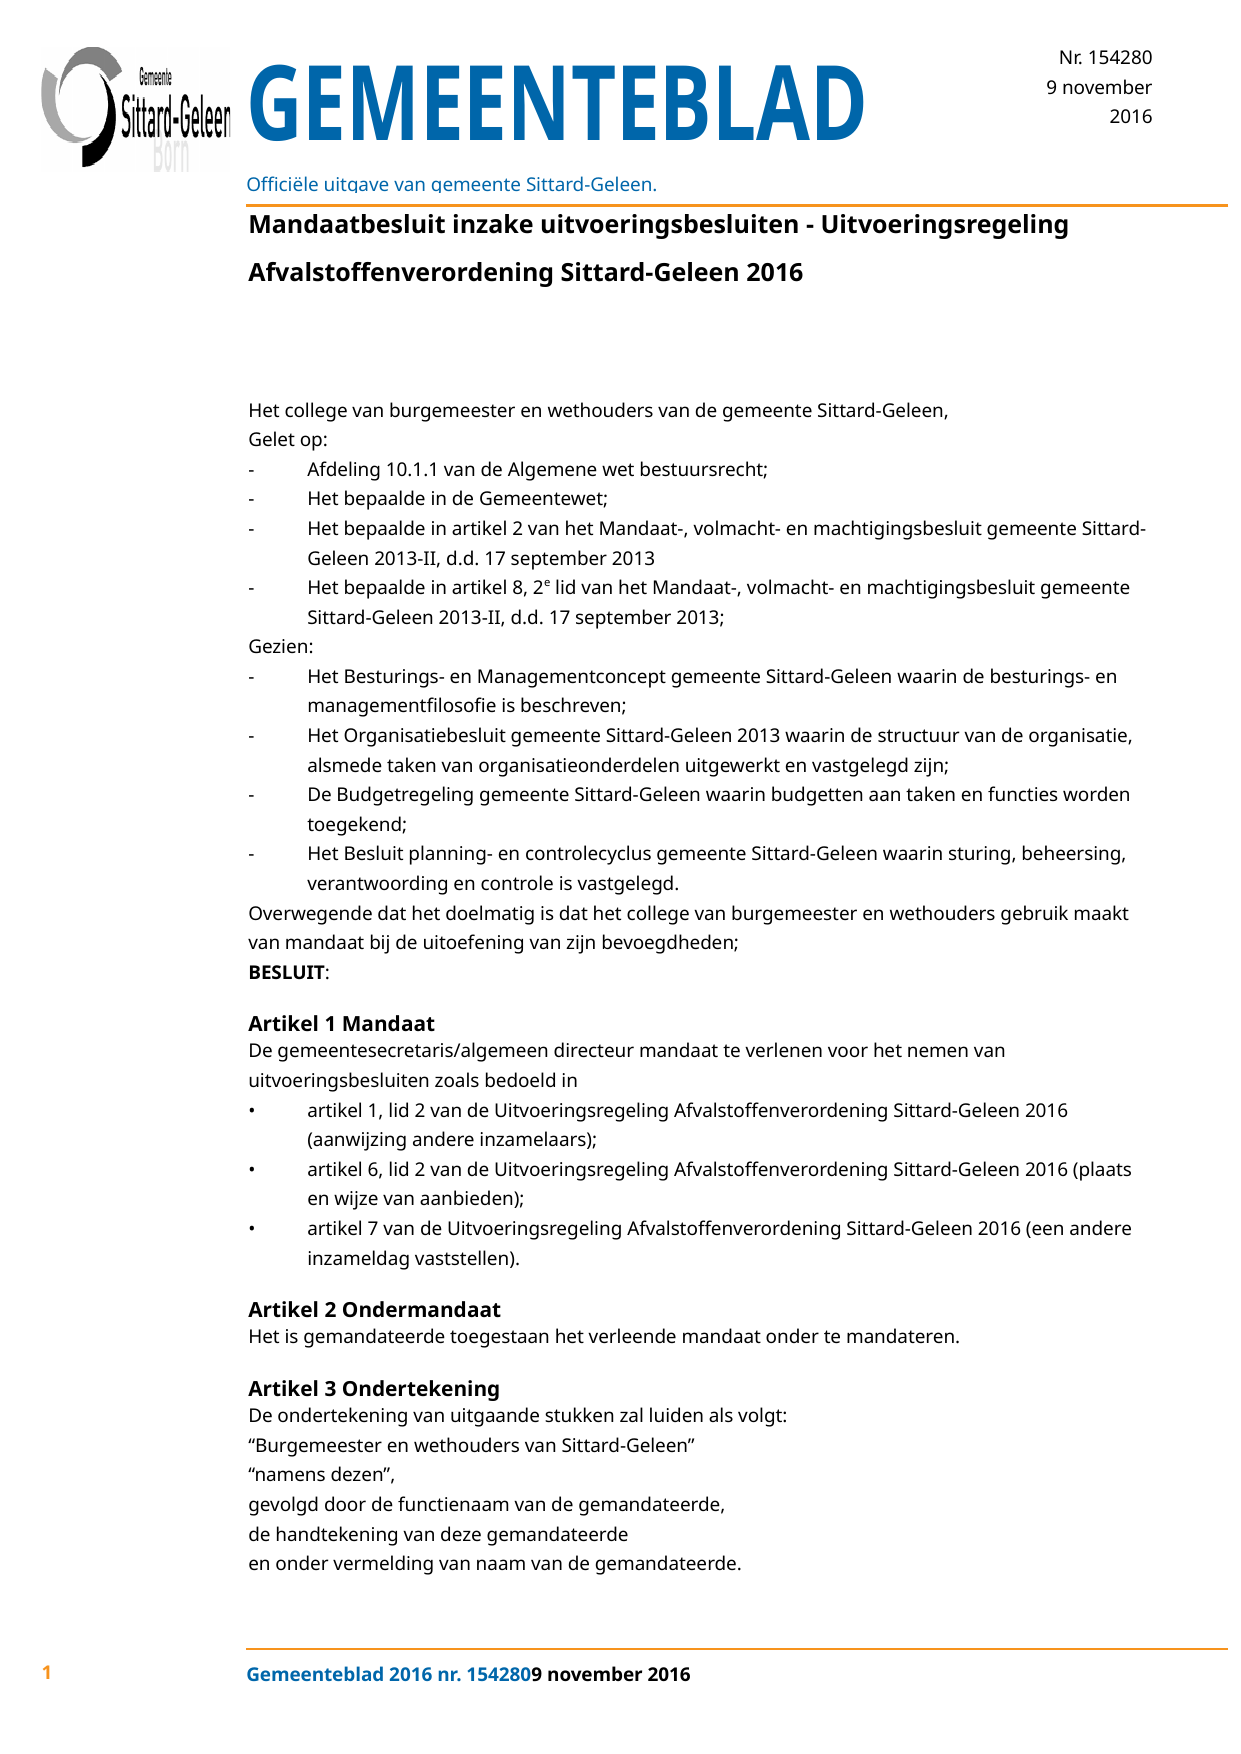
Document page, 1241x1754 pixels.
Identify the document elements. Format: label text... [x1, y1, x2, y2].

list Het Organisatiebesluit gemeente Sittard-Geleen 2013 waarin de structuur van de organisatie, alsmede taken van organisatieonderdelen uitgewerkt en vastgelegd zijn; [248, 722, 1152, 777]
text Het college van burgemeester en wethouders van de gemeente Sittard-Geleen, [248, 397, 1152, 422]
text Overwegende dat het doelmatig is dat het college van burgemeester en wethouders gebruik maakt van mandaat bij de uitoefening van zijn bevoegdheden; [248, 900, 1152, 955]
text gevolgd door de functienaam van de gemandateerde, [248, 1491, 1152, 1517]
list Het bepaalde in de Gemeentewet; [248, 486, 1152, 511]
text Het is gemandateerde toegestaan het verleende mandaat onder te mandateren. [248, 1324, 1152, 1349]
list artikel 1, lid 2 van de Uitvoeringsregeling Afvalstoffenverordening Sittard-Geleen 2016 (aanwijzing andere inzamelaars); [248, 1097, 1152, 1152]
list Het Besturings- en Managementconcept gemeente Sittard-Geleen waarin de besturings- en managementfilosofie is beschreven; [248, 663, 1152, 718]
text “namens dezen”, [248, 1462, 1152, 1487]
list artikel 7 van de Uitvoeringsregeling Afvalstoffenverordening Sittard-Geleen 2016 (een andere inzameldag vaststellen). [248, 1215, 1152, 1271]
text Artikel 1 Mandaat [248, 1009, 1152, 1038]
text BESLUIT: [248, 959, 1152, 984]
text De ondertekening van uitgaande stukken zal luiden als volgt: [248, 1402, 1152, 1428]
text Gelet op: [248, 426, 1152, 452]
text Artikel 3 Ondertekening [248, 1374, 1152, 1402]
list artikel 6, lid 2 van de Uitvoeringsregeling Afvalstoffenverordening Sittard-Geleen 2016 (plaats en wijze van aanbieden); [248, 1156, 1152, 1211]
text en onder vermelding van naam van de gemandateerde. [248, 1550, 1152, 1576]
text Gezien: [248, 633, 1152, 659]
picture [41, 47, 231, 172]
text Mandaatbesluit inzake uitvoeringsbesluiten - Uitvoeringsregeling Afvalstoffenverordening Sittard-Geleen 2016 [248, 207, 1152, 288]
list Het bepaalde in artikel 2 van het Mandaat-, volmacht- en machtigingsbesluit gemeente Sittard-Geleen 2013-II, d.d. 17 september 2013 [248, 515, 1152, 570]
list Het bepaalde in artikel 8, 2e lid van het Mandaat-, volmacht- en machtigingsbesluit gemeente Sittard-Geleen 2013-II, d.d. 17 september 2013; [248, 574, 1152, 629]
list Afdeling 10.1.1 van de Algemene wet bestuursrecht; [248, 456, 1152, 482]
list De Budgetregeling gemeente Sittard-Geleen waarin budgetten aan taken en functies worden toegekend; [248, 781, 1152, 837]
text “Burgemeester en wethouders van Sittard-Geleen” [248, 1432, 1152, 1458]
list Het Besluit planning- en controlecyclus gemeente Sittard-Geleen waarin sturing, beheersing, verantwoording en controle is vastgelegd. [248, 841, 1152, 896]
text de handtekening van deze gemandateerde [248, 1521, 1152, 1547]
text De gemeentesecretaris/algemeen directeur mandaat te verlenen voor het nemen van uitvoeringsbesluiten zoals bedoeld in [248, 1038, 1152, 1093]
text Artikel 2 Ondermandaat [248, 1295, 1152, 1324]
